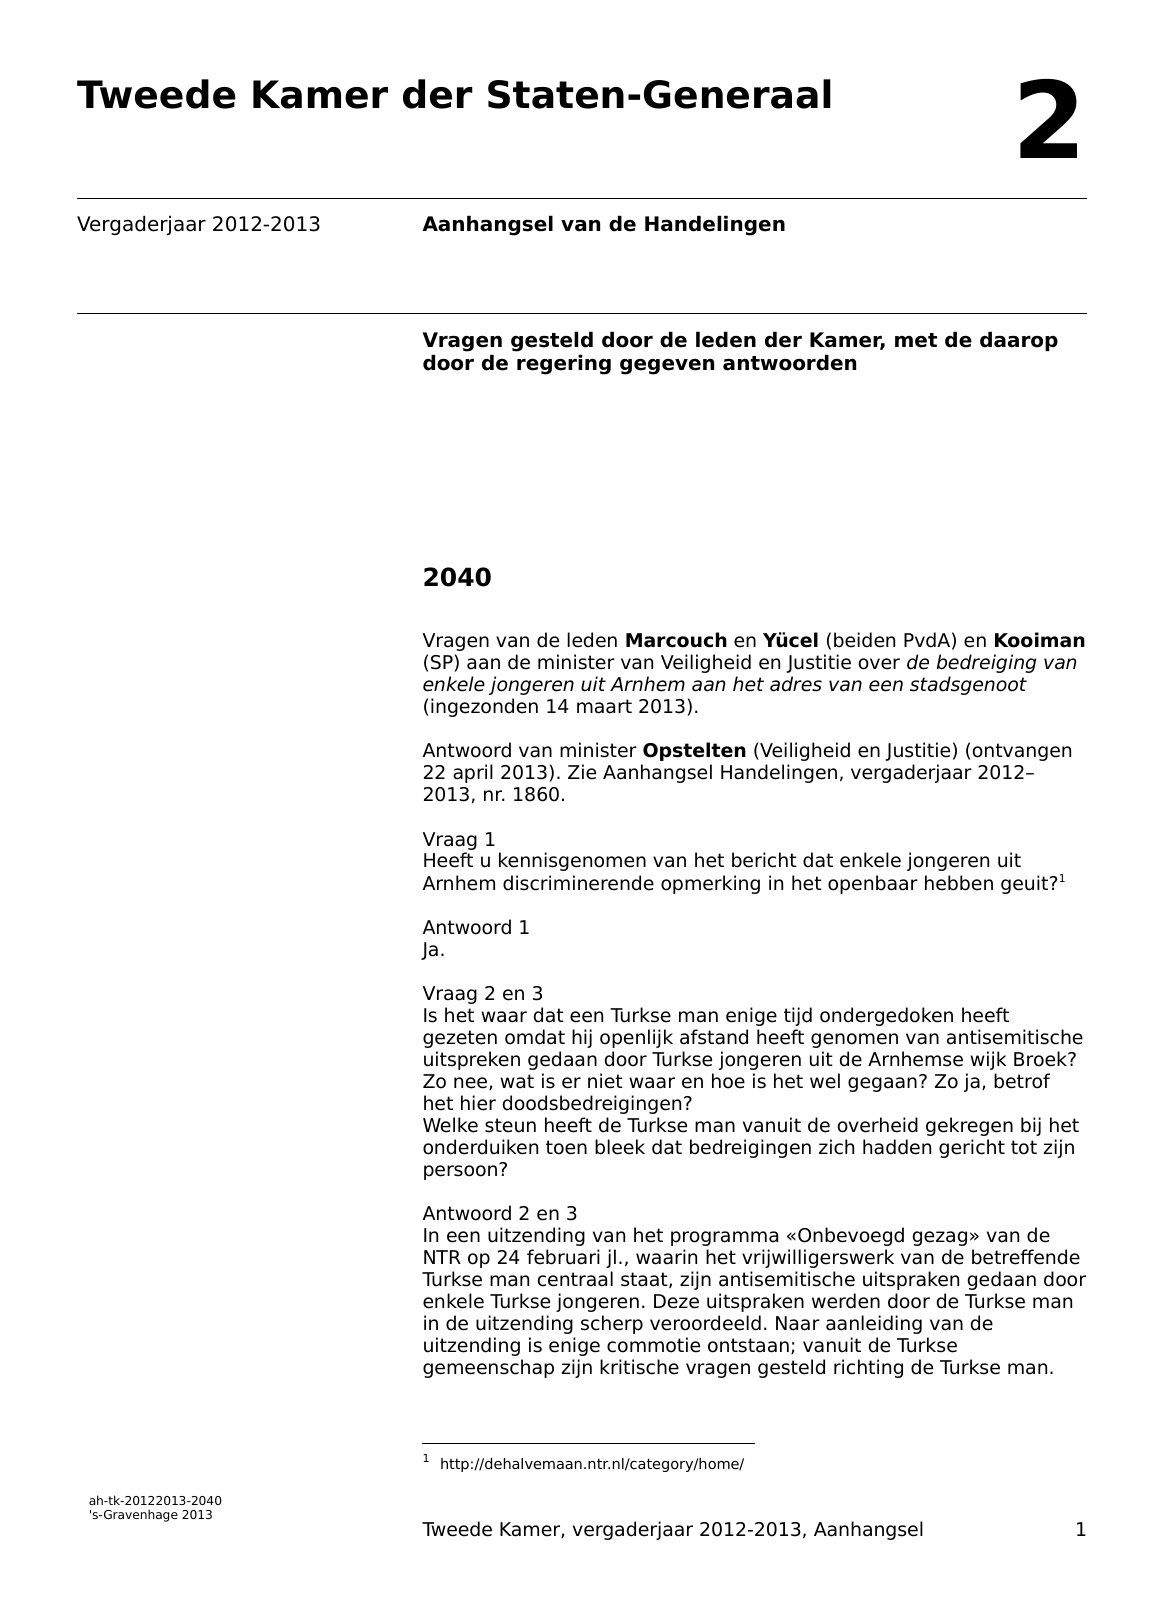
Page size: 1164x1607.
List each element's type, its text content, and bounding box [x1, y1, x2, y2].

text Welke steun heeft de Turkse man vanuit de overheid gekregen bij het onderduiken toen bleek dat bedreigingen zich hadden gericht tot zijn persoon? [422, 1114, 1087, 1181]
text ah-tk-20122013-2040 [88, 1494, 323, 1508]
text 's-Gravenhage 2013 [88, 1508, 323, 1522]
text Ja. [422, 938, 1087, 961]
text Vraag 1 [422, 828, 1087, 850]
table_header 2 [886, 59, 1087, 198]
text In een uitzending van het programma «Onbevoegd gezag» van de NTR op 24 februari jl., waarin het vrijwilligerswerk van de betreffende Turkse man centraal staat, zijn antisemitische uitspraken gedaan door enkele Turkse jongeren. Deze uitspraken werden door de Turkse man in de uitzending scherp veroordeeld. Naar aanleiding van de uitzending is enige commotie ontstaan; vanuit de Turkse gemeenschap zijn kritische vragen gesteld richting de Turkse man. [422, 1225, 1087, 1378]
text Heeft u kennisgenomen van het bericht dat enkele jongeren uit Arnhem discriminerende opmerking in het openbaar hebben geuit? [422, 850, 1087, 894]
text 2040 [422, 563, 1087, 592]
table_cell Aanhangsel van de Handelingen [422, 199, 1087, 313]
table_cell Vragen gesteld door de leden der Kamer, met de daarop door de regering gegeven antwoorden [422, 314, 1087, 375]
text Antwoord van minister Opstelten (Veiligheid en Justitie) (ontvangen 22 april 2013). Zie Aanhangsel Handelingen, vergaderjaar 2012–2013, nr. 1860. [422, 740, 1087, 806]
text http://dehalvemaan.ntr.nl/category/home/ [422, 1452, 1087, 1474]
table_header Tweede Kamer der Staten-Generaal [77, 59, 886, 198]
text Antwoord 1 [422, 917, 1087, 938]
text Is het waar dat een Turkse man enige tijd ondergedoken heeft gezeten omdat hij openlijk afstand heeft genomen van antisemitische uitspreken gedaan door Turkse jongeren uit de Arnhemse wijk Broek? Zo nee, wat is er niet waar en hoe is het wel gegaan? Zo ja, betrof het hier doodsbedreigingen? [422, 1005, 1087, 1114]
text Vragen van de leden Marcouch en Yücel (beiden PvdA) en Kooiman (SP) aan de minister van Veiligheid en Justitie over de bedreiging van enkele jongeren uit Arnhem aan het adres van een stadsgenoot (ingezonden 14 maart 2013). [422, 630, 1087, 718]
table_cell Vergaderjaar 2012-2013 [77, 199, 422, 313]
text Vraag 2 en 3 [422, 983, 1087, 1005]
text Antwoord 2 en 3 [422, 1203, 1087, 1225]
table_cell [77, 314, 422, 375]
